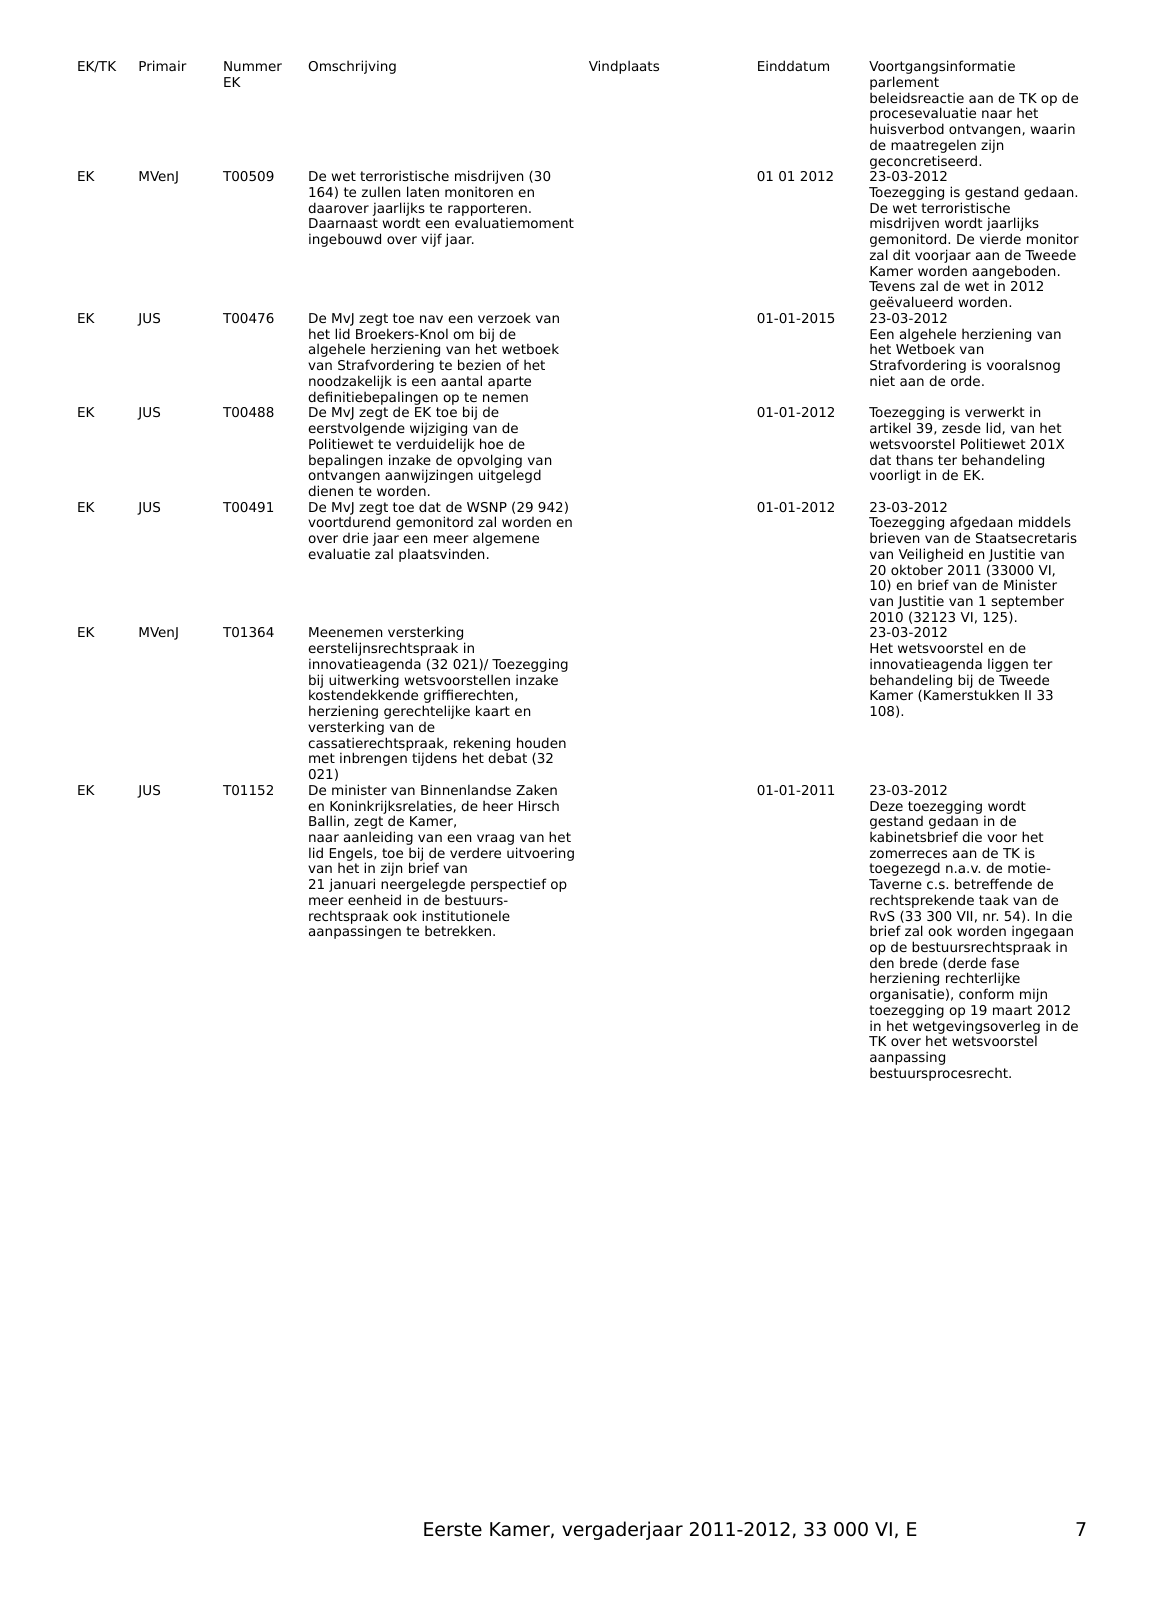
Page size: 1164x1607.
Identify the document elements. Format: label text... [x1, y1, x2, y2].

table_header Vindplaats [583, 59, 751, 91]
table_cell [583, 783, 751, 1081]
table_header Nummer EK [217, 59, 302, 91]
table_cell 23-03-2012 Een algehele herziening van het Wetboek van Strafvordering is vooralsnog niet aan de orde. [863, 311, 1087, 405]
table_cell EK [77, 500, 132, 625]
table_cell 01-01-2012 [751, 500, 863, 625]
table_cell 01 01 2012 [751, 169, 863, 311]
table_cell [583, 169, 751, 311]
table_cell [583, 91, 751, 169]
table_header Einddatum [751, 59, 863, 91]
table_cell [751, 625, 863, 783]
table_cell De wet terroristische misdrijven (30 164) te zullen laten monitoren en daarover jaarlijks te rapporteren. Daarnaast wordt een evaluatiemoment ingebouwd over vijf jaar. [302, 169, 583, 311]
table_cell De MvJ zegt toe nav een verzoek van het lid Broekers-Knol om bij de algehele herziening van het wetboek van Strafvordering te bezien of het noodzakelijk is een aantal aparte definitiebepalingen op te nemen [302, 311, 583, 405]
table_cell [583, 625, 751, 783]
table_cell MVenJ [132, 625, 217, 783]
table_cell T00476 [217, 311, 302, 405]
table_cell [583, 311, 751, 405]
table_cell [751, 91, 863, 169]
table_cell EK [77, 625, 132, 783]
table_cell De MvJ zegt toe dat de WSNP (29 942) voortdurend gemonitord zal worden en over drie jaar een meer algemene evaluatie zal plaatsvinden. [302, 500, 583, 625]
table_cell JUS [132, 405, 217, 499]
table_cell De minister van Binnenlandse Zaken en Koninkrijksrelaties, de heer Hirsch Ballin, zegt de Kamer, naar aanleiding van een vraag van het lid Engels, toe bij de verdere uitvoering van het in zijn brief van 21 januari neergelegde perspectief op meer eenheid in de bestuurs-rechtspraak ook institutionele aanpassingen te betrekken. [302, 783, 583, 1081]
table_cell [302, 91, 583, 169]
table_cell 01-01-2012 [751, 405, 863, 499]
table_cell T01364 [217, 625, 302, 783]
table_cell T01152 [217, 783, 302, 1081]
table_cell T00509 [217, 169, 302, 311]
table_header Omschrijving [302, 59, 583, 91]
table_cell [583, 405, 751, 499]
table_cell 23-03-2012 Toezegging is gestand gedaan. De wet terroristische misdrijven wordt jaarlijks gemonitord. De vierde monitor zal dit voorjaar aan de Tweede Kamer worden aangeboden. Tevens zal de wet in 2012 geëvalueerd worden. [863, 169, 1087, 311]
table_cell Toezegging is verwerkt in artikel 39, zesde lid, van het wetsvoorstel Politiewet 201X dat thans ter behandeling voorligt in de EK. [863, 405, 1087, 499]
table_cell Meenemen versterking eerstelijnsrechtspraak in innovatieagenda (32 021)/ Toezegging bij uitwerking wetsvoorstellen inzake kostendekkende griffierechten, herziening gerechtelijke kaart en versterking van de cassatierechtspraak, rekening houden met inbrengen tijdens het debat (32 021) [302, 625, 583, 783]
table_cell EK [77, 405, 132, 499]
table_cell [132, 91, 217, 169]
table_cell 01-01-2015 [751, 311, 863, 405]
table_cell De MvJ zegt de EK toe bij de eerstvolgende wijziging van de Politiewet te verduidelijk hoe de bepalingen inzake de opvolging van ontvangen aanwijzingen uitgelegd dienen te worden. [302, 405, 583, 499]
table_cell 23-03-2012 Toezegging afgedaan middels brieven van de Staatsecretaris van Veiligheid en Justitie van 20 oktober 2011 (33000 VI, 10) en brief van de Minister van Justitie van 1 september 2010 (32123 VI, 125). [863, 500, 1087, 625]
table_cell 23-03-2012 Het wetsvoorstel en de innovatieagenda liggen ter behandeling bij de Tweede Kamer (Kamerstukken II 33 108). [863, 625, 1087, 783]
table_cell JUS [132, 311, 217, 405]
table_header Voortgangsinformatie parlement [863, 59, 1087, 91]
table_cell EK [77, 311, 132, 405]
table_cell [217, 91, 302, 169]
table_cell JUS [132, 500, 217, 625]
table_cell [583, 500, 751, 625]
table_cell T00488 [217, 405, 302, 499]
table_cell EK [77, 783, 132, 1081]
table_cell [77, 91, 132, 169]
table_cell T00491 [217, 500, 302, 625]
table_cell beleidsreactie aan de TK op de procesevaluatie naar het huisverbod ontvangen, waarin de maatregelen zijn geconcretiseerd. [863, 91, 1087, 169]
table_cell EK [77, 169, 132, 311]
table_cell 01-01-2011 [751, 783, 863, 1081]
table_cell 23-03-2012 Deze toezegging wordt gestand gedaan in de kabinetsbrief die voor het zomerreces aan de TK is toegezegd n.a.v. de motie-Taverne c.s. betreffende de rechtsprekende taak van de RvS (33 300 VII, nr. 54). In die brief zal ook worden ingegaan op de bestuursrechtspraak in den brede (derde fase herziening rechterlijke organisatie), conform mijn toezegging op 19 maart 2012 in het wetgevingsoverleg in de TK over het wetsvoorstel aanpassing bestuursprocesrecht. [863, 783, 1087, 1081]
table_header Primair [132, 59, 217, 91]
table_header EK/TK [77, 59, 132, 91]
table_cell MVenJ [132, 169, 217, 311]
table_cell JUS [132, 783, 217, 1081]
